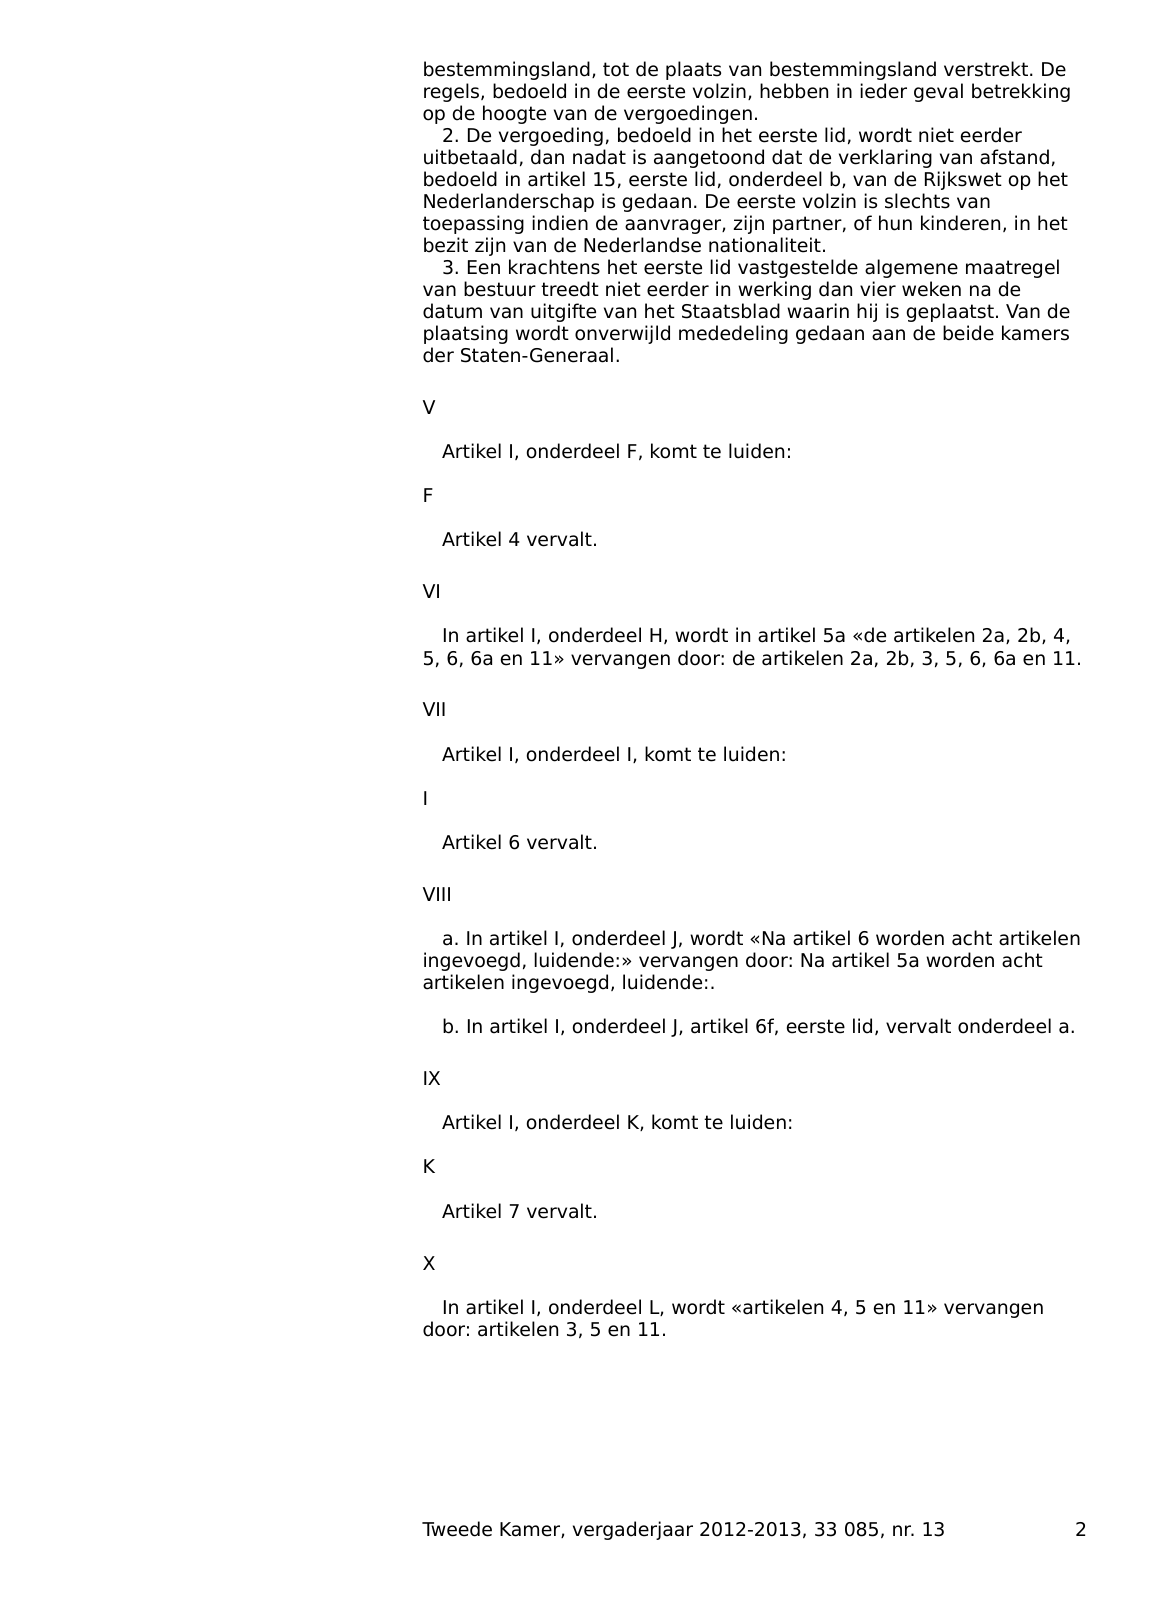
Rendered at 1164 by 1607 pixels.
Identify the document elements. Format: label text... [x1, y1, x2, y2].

text Artikel 6 vervalt. [422, 832, 1087, 854]
subtitle IX [422, 1068, 1087, 1090]
subtitle X [422, 1253, 1087, 1274]
text Artikel 7 vervalt. [422, 1201, 1087, 1223]
subtitle VII [422, 699, 1087, 721]
text Artikel I, onderdeel I, komt te luiden: [422, 743, 1087, 766]
subtitle VI [422, 581, 1087, 603]
text a. In artikel I, onderdeel J, wordt «Na artikel 6 worden acht artikelen ingevoegd, luidende:» vervangen door: Na artikel 5a worden acht artikelen ingevoegd, luidende:. [422, 928, 1087, 994]
text In artikel I, onderdeel L, wordt «artikelen 4, 5 en 11» vervangen door: artikelen 3, 5 en 11. [422, 1297, 1087, 1341]
text Artikel I, onderdeel F, komt te luiden: [422, 441, 1087, 463]
text I [422, 788, 1087, 810]
text In artikel I, onderdeel H, wordt in artikel 5a «de artikelen 2a, 2b, 4, 5, 6, 6a en 11» vervangen door: de artikelen 2a, 2b, 3, 5, 6, 6a en 11. [422, 625, 1087, 669]
text 3. Een krachtens het eerste lid vastgestelde algemene maatregel van bestuur treedt niet eerder in werking dan vier weken na de datum van uitgifte van het Staatsblad waarin hij is geplaatst. Van de plaatsing wordt onverwijld mededeling gedaan aan de beide kamers der Staten-Generaal. [422, 257, 1087, 367]
subtitle VIII [422, 884, 1087, 906]
text b. In artikel I, onderdeel J, artikel 6f, eerste lid, vervalt onderdeel a. [422, 1016, 1087, 1038]
subtitle V [422, 397, 1087, 419]
text 2. De vergoeding, bedoeld in het eerste lid, wordt niet eerder uitbetaald, dan nadat is aangetoond dat de verklaring van afstand, bedoeld in artikel 15, eerste lid, onderdeel b, van de Rijkswet op het Nederlanderschap is gedaan. De eerste volzin is slechts van toepassing indien de aanvrager, zijn partner, of hun kinderen, in het bezit zijn van de Nederlandse nationaliteit. [422, 125, 1087, 257]
text K [422, 1156, 1087, 1178]
text Artikel I, onderdeel K, komt te luiden: [422, 1112, 1087, 1134]
text bestemmingsland, tot de plaats van bestemmingsland verstrekt. De regels, bedoeld in de eerste volzin, hebben in ieder geval betrekking op de hoogte van de vergoedingen. [422, 59, 1087, 125]
text Artikel 4 vervalt. [422, 529, 1087, 551]
text F [422, 485, 1087, 507]
